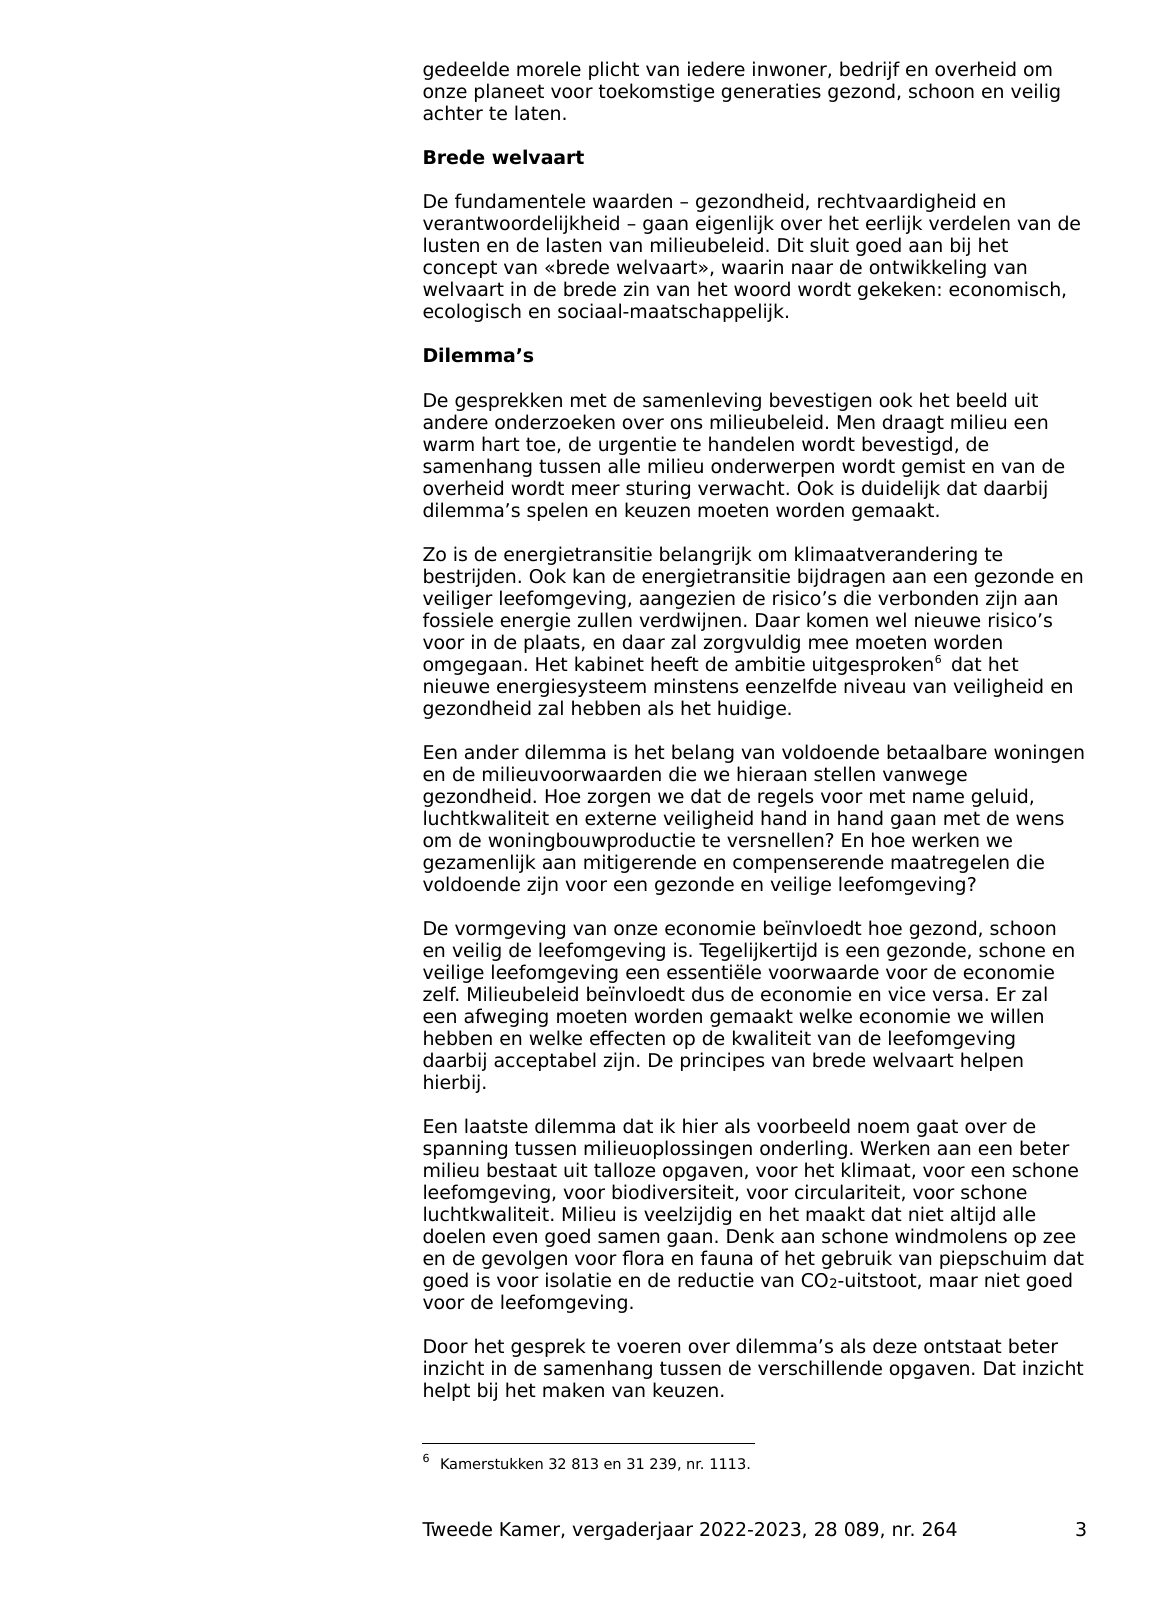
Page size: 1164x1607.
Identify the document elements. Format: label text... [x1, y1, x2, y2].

text Door het gesprek te voeren over dilemma’s als deze ontstaat beter inzicht in de samenhang tussen de verschillende opgaven. Dat inzicht helpt bij het maken van keuzen. [422, 1336, 1087, 1402]
text Kamerstukken 32 813 en 31 239, nr. 1113. [422, 1452, 1087, 1474]
text Een ander dilemma is het belang van voldoende betaalbare woningen en de milieuvoorwaarden die we hieraan stellen vanwege gezondheid. Hoe zorgen we dat de regels voor met name geluid, luchtkwaliteit en externe veiligheid hand in hand gaan met de wens om de woningbouwproductie te versnellen? En hoe werken we gezamenlijk aan mitigerende en compenserende maatregelen die voldoende zijn voor een gezonde en veilige leefomgeving? [422, 742, 1087, 896]
text Een laatste dilemma dat ik hier als voorbeeld noem gaat over de spanning tussen milieuoplossingen onderling. Werken aan een beter milieu bestaat uit talloze opgaven, voor het klimaat, voor een schone leefomgeving, voor biodiversiteit, voor circulariteit, voor schone luchtkwaliteit. Milieu is veelzijdig en het maakt dat niet altijd alle doelen even goed samen gaan. Denk aan schone windmolens op zee en de gevolgen voor flora en fauna of het gebruik van piepschuim dat goed is voor isolatie en de reductie van CO2-uitstoot, maar niet goed voor de leefomgeving. [422, 1116, 1087, 1313]
text Zo is de energietransitie belangrijk om klimaatverandering te bestrijden. Ook kan de energietransitie bijdragen aan een gezonde en veiliger leefomgeving, aangezien de risico’s die verbonden zijn aan fossiele energie zullen verdwijnen. Daar komen wel nieuwe risico’s voor in de plaats, en daar zal zorgvuldig mee moeten worden omgegaan. Het kabinet heeft de ambitie uitgesproken dat het nieuwe energiesysteem minstens eenzelfde niveau van veiligheid en gezondheid zal hebben als het huidige. [422, 544, 1087, 719]
text De vormgeving van onze economie beïnvloedt hoe gezond, schoon en veilig de leefomgeving is. Tegelijkertijd is een gezonde, schone en veilige leefomgeving een essentiële voorwaarde voor de economie zelf. Milieubeleid beïnvloedt dus de economie en vice versa. Er zal een afweging moeten worden gemaakt welke economie we willen hebben en welke effecten op de kwaliteit van de leefomgeving daarbij acceptabel zijn. De principes van brede welvaart helpen hierbij. [422, 918, 1087, 1093]
text gedeelde morele plicht van iedere inwoner, bedrijf en overheid om onze planeet voor toekomstige generaties gezond, schoon en veilig achter te laten. [422, 59, 1087, 125]
text De gesprekken met de samenleving bevestigen ook het beeld uit andere onderzoeken over ons milieubeleid. Men draagt milieu een warm hart toe, de urgentie te handelen wordt bevestigd, de samenhang tussen alle milieu onderwerpen wordt gemist en van de overheid wordt meer sturing verwacht. Ook is duidelijk dat daarbij dilemma’s spelen en keuzen moeten worden gemaakt. [422, 389, 1087, 521]
subtitle Dilemma’s [422, 345, 1087, 367]
text De fundamentele waarden – gezondheid, rechtvaardigheid en verantwoordelijkheid – gaan eigenlijk over het eerlijk verdelen van de lusten en de lasten van milieubeleid. Dit sluit goed aan bij het concept van «brede welvaart», waarin naar de ontwikkeling van welvaart in de brede zin van het woord wordt gekeken: economisch, ecologisch en sociaal-maatschappelijk. [422, 191, 1087, 323]
subtitle Brede welvaart [422, 147, 1087, 169]
